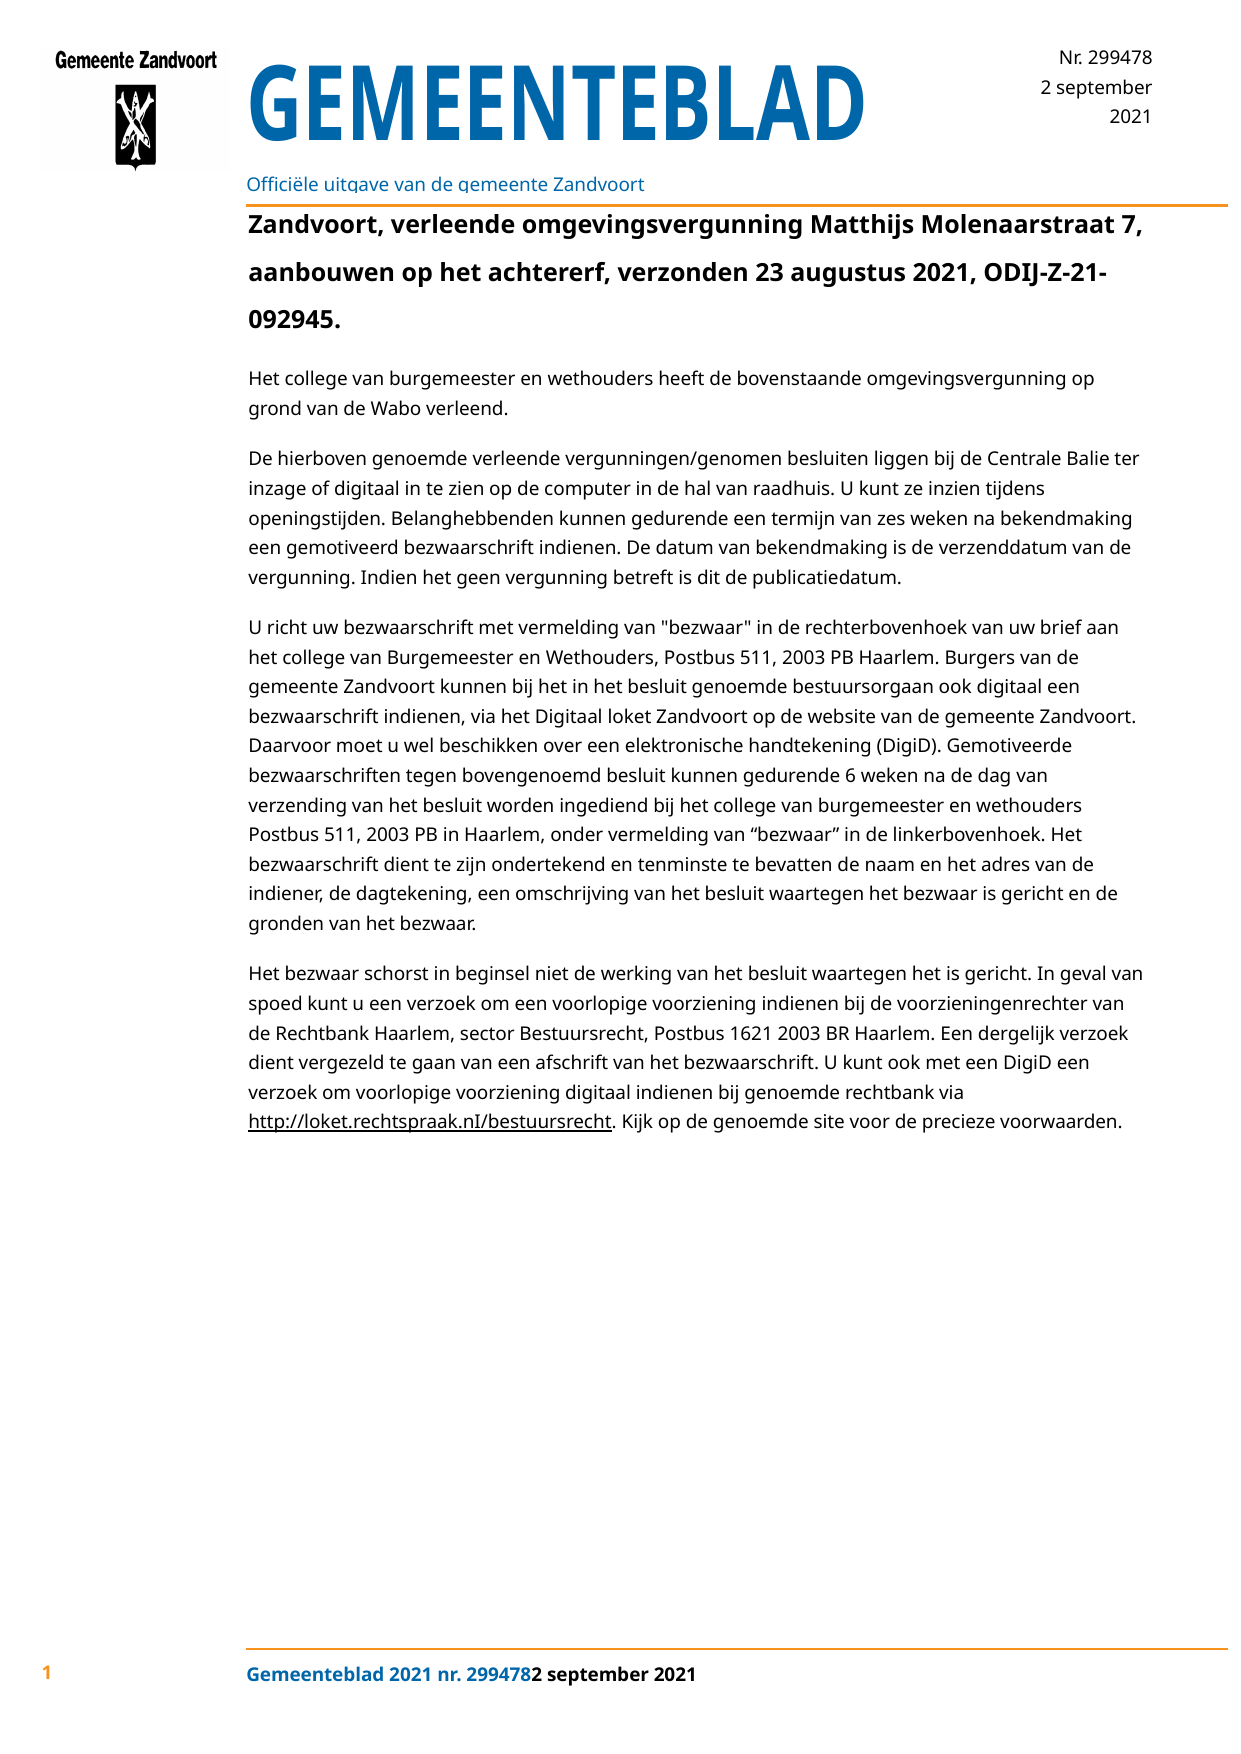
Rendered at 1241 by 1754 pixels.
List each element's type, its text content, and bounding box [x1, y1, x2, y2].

text U richt uw bezwaarschrift met vermelding van "bezwaar" in de rechterbovenhoek van uw brief aan het college van Burgemeester en Wethouders, Postbus 511, 2003 PB Haarlem. Burgers van de gemeente Zandvoort kunnen bij het in het besluit genoemde bestuursorgaan ook digitaal een bezwaarschrift indienen, via het Digitaal loket Zandvoort op de website van de gemeente Zandvoort. Daarvoor moet u wel beschikken over een elektronische handtekening (DigiD). Gemotiveerde bezwaarschriften tegen bovengenoemd besluit kunnen gedurende 6 weken na de dag van verzending van het besluit worden ingediend bij het college van burgemeester en wethouders Postbus 511, 2003 PB in Haarlem, onder vermelding van “bezwaar” in de linkerbovenhoek. Het bezwaarschrift dient te zijn ondertekend en tenminste te bevatten de naam en het adres van de indiener, de dagtekening, een omschrijving van het besluit waartegen het bezwaar is gericht en de gronden van het bezwaar. [248, 614, 1152, 936]
text Zandvoort, verleende omgevingsvergunning Matthijs Molenaarstraat 7, aanbouwen op het achtererf, verzonden 23 augustus 2021, ODIJ-Z-21-092945. [248, 207, 1152, 336]
picture [41, 47, 231, 172]
text De hierboven genoemde verleende vergunningen/genomen besluiten liggen bij de Centrale Balie ter inzage of digitaal in te zien op de computer in de hal van raadhuis. U kunt ze inzien tijdens openingstijden. Belanghebbenden kunnen gedurende een termijn van zes weken na bekendmaking een gemotiveerd bezwaarschrift indienen. De datum van bekendmaking is de verzenddatum van de vergunning. Indien het geen vergunning betreft is dit de publicatiedatum. [248, 446, 1152, 589]
text Het bezwaar schorst in beginsel niet de werking van het besluit waartegen het is gericht. In geval van spoed kunt u een verzoek om een voorlopige voorziening indienen bij de voorzieningenrechter van de Rechtbank Haarlem, sector Bestuursrecht, Postbus 1621 2003 BR Haarlem. Een dergelijk verzoek dient vergezeld te gaan van een afschrift van het bezwaarschrift. U kunt ook met een DigiD een verzoek om voorlopige voorziening digitaal indienen bij genoemde rechtbank via http://loket.rechtspraak.nI/bestuursrecht. Kijk op de genoemde site voor de precieze voorwaarden. [248, 961, 1152, 1134]
text Het college van burgemeester en wethouders heeft de bovenstaande omgevingsvergunning op grond van de Wabo verleend. [248, 366, 1152, 421]
